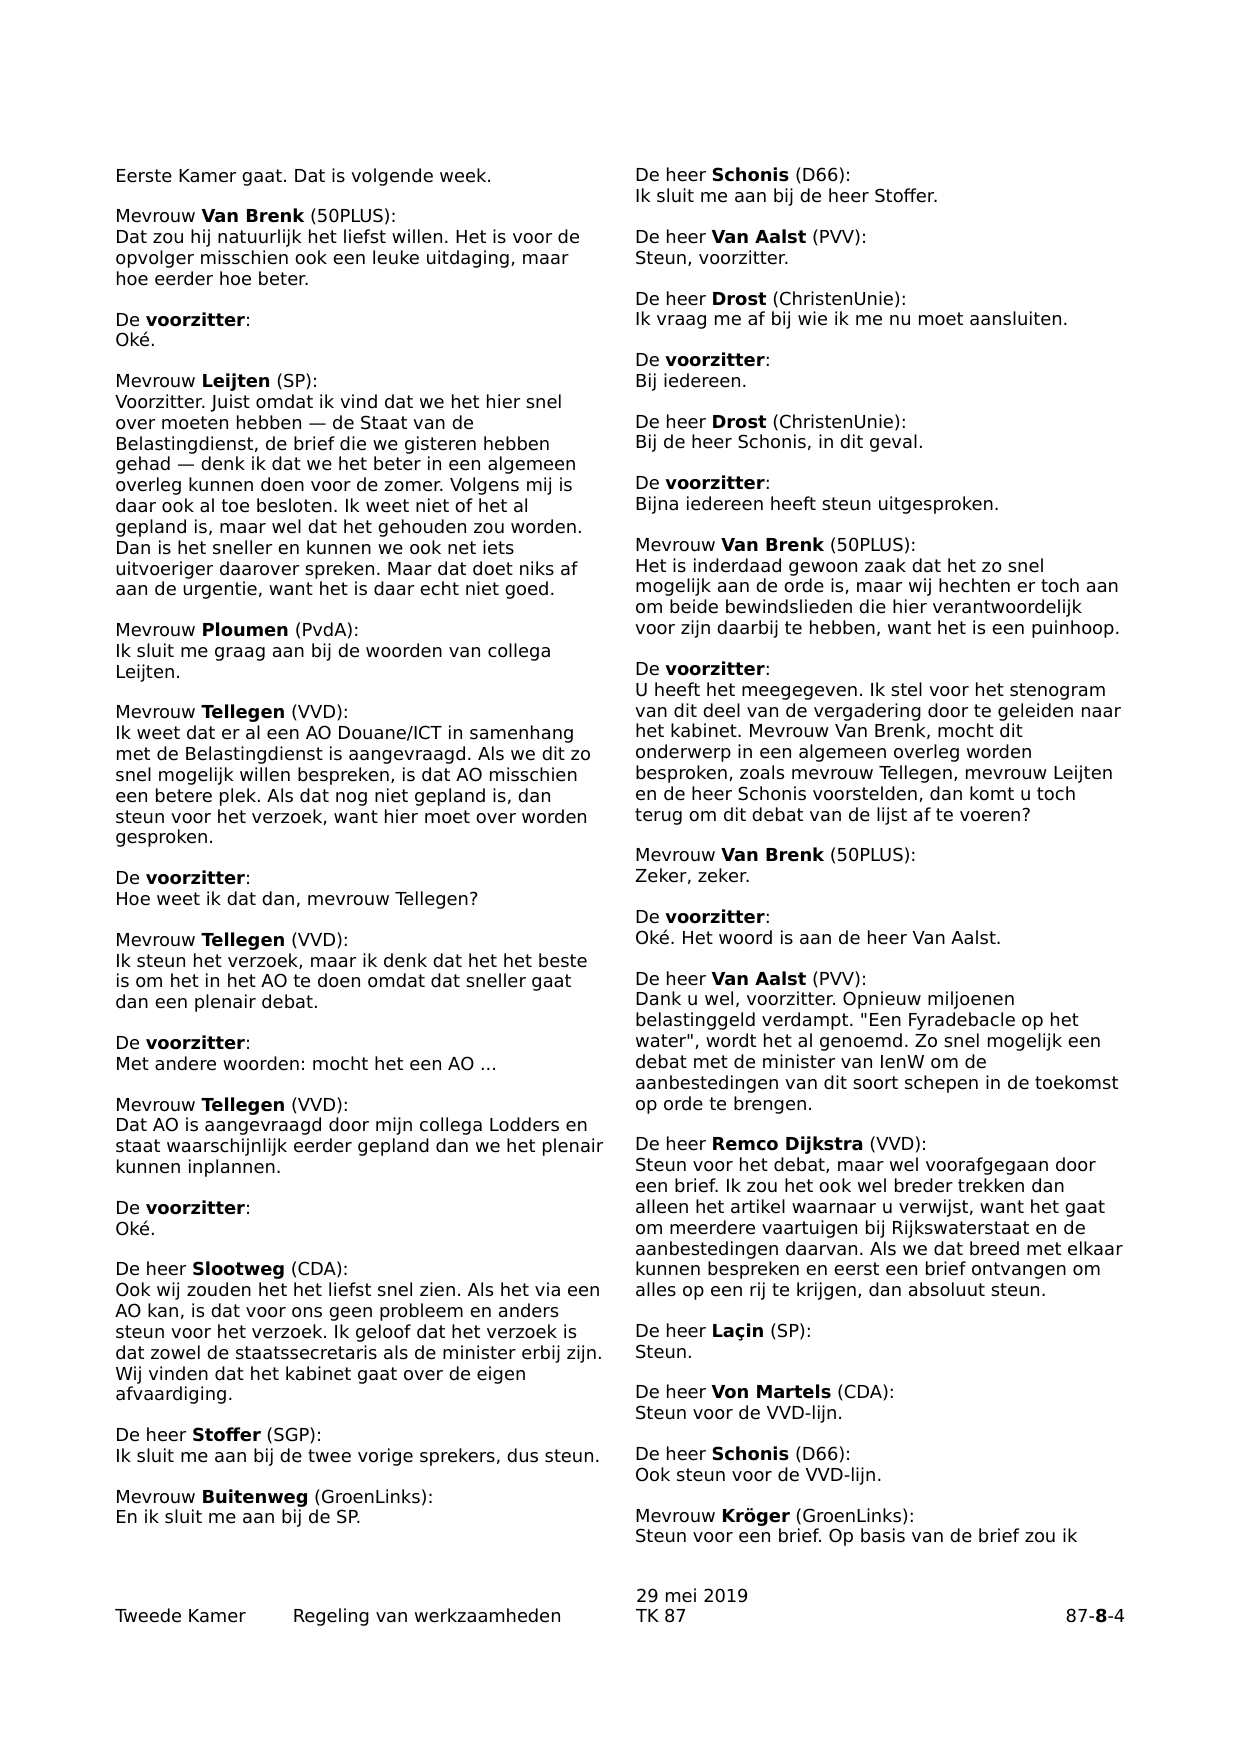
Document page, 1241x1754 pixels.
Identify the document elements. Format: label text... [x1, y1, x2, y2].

text Dat zou hij natuurlijk het liefst willen. Het is voor de opvolger misschien ook een leuke uitdaging, maar hoe eerder hoe beter. [115, 227, 605, 289]
text De voorzitter: [635, 907, 1125, 928]
text Mevrouw Tellegen (VVD): [115, 702, 605, 723]
text Dat AO is aangevraagd door mijn collega Lodders en staat waarschijnlijk eerder gepland dan we het plenair kunnen inplannen. [115, 1115, 605, 1178]
text Mevrouw Ploumen (PvdA): [115, 620, 605, 641]
text De voorzitter: [635, 350, 1125, 371]
text Bij de heer Schonis, in dit geval. [635, 432, 1125, 453]
text Mevrouw Kröger (GroenLinks): [635, 1505, 1125, 1526]
text De heer Schonis (D66): [635, 165, 1125, 186]
text Ik sluit me aan bij de heer Stoffer. [635, 186, 1125, 207]
text De heer Laçin (SP): [635, 1321, 1125, 1341]
text Bijna iedereen heeft steun uitgesproken. [635, 494, 1125, 515]
text Hoe weet ik dat dan, mevrouw Tellegen? [115, 889, 605, 910]
text Mevrouw Tellegen (VVD): [115, 930, 605, 950]
text Steun voor de VVD-lijn. [635, 1403, 1125, 1424]
text Eerste Kamer gaat. Dat is volgende week. [115, 165, 605, 186]
text Mevrouw Tellegen (VVD): [115, 1094, 605, 1115]
text Oké. [115, 330, 605, 351]
text De voorzitter: [635, 473, 1125, 494]
text Mevrouw Van Brenk (50PLUS): [635, 845, 1125, 866]
text De heer Stoffer (SGP): [115, 1425, 605, 1446]
text Voorzitter. Juist omdat ik vind dat we het hier snel over moeten hebben — de Staat van de Belastingdienst, de brief die we gisteren hebben gehad — denk ik dat we het beter in een algemeen overleg kunnen doen voor de zomer. Volgens mij is daar ook al toe besloten. Ik weet niet of het al gepland is, maar wel dat het gehouden zou worden. Dan is het sneller en kunnen we ook net iets uitvoeriger daarover spreken. Maar dat doet niks af aan de urgentie, want het is daar echt niet goed. [115, 392, 605, 600]
text Mevrouw Van Brenk (50PLUS): [115, 206, 605, 227]
text De voorzitter: [115, 1198, 605, 1218]
text De heer Remco Dijkstra (VVD): [635, 1134, 1125, 1155]
text De voorzitter: [115, 309, 605, 330]
text Zeker, zeker. [635, 866, 1125, 887]
text De heer Van Aalst (PVV): [635, 968, 1125, 989]
text Bij iedereen. [635, 371, 1125, 392]
text De heer Van Aalst (PVV): [635, 227, 1125, 248]
text Ik sluit me graag aan bij de woorden van collega Leijten. [115, 641, 605, 682]
text De voorzitter: [115, 868, 605, 889]
text Mevrouw Van Brenk (50PLUS): [635, 535, 1125, 555]
text Oké. Het woord is aan de heer Van Aalst. [635, 928, 1125, 948]
text Met andere woorden: mocht het een AO ... [115, 1054, 605, 1074]
text Mevrouw Leijten (SP): [115, 371, 605, 392]
text Ook steun voor de VVD-lijn. [635, 1464, 1125, 1485]
text Mevrouw Buitenweg (GroenLinks): [115, 1487, 605, 1507]
text Oké. [115, 1218, 605, 1239]
text De heer Drost (ChristenUnie): [635, 288, 1125, 309]
text De voorzitter: [635, 659, 1125, 679]
text De voorzitter: [115, 1033, 605, 1054]
text Ik steun het verzoek, maar ik denk dat het het beste is om het in het AO te doen omdat dat sneller gaat dan een plenair debat. [115, 950, 605, 1013]
text Ook wij zouden het het liefst snel zien. Als het via een AO kan, is dat voor ons geen probleem en anders steun voor het verzoek. Ik geloof dat het verzoek is dat zowel de staatssecretaris als de minister erbij zijn. Wij vinden dat het kabinet gaat over de eigen afvaardiging. [115, 1280, 605, 1405]
text Steun voor het debat, maar wel voorafgegaan door een brief. Ik zou het ook wel breder trekken dan alleen het artikel waarnaar u verwijst, want het gaat om meerdere vaartuigen bij Rijkswaterstaat en de aanbestedingen daarvan. Als we dat breed met elkaar kunnen bespreken en eerst een brief ontvangen om alles op een rij te krijgen, dan absoluut steun. [635, 1155, 1125, 1301]
text Steun voor een brief. Op basis van de brief zou ik [635, 1526, 1125, 1547]
text U heeft het meegegeven. Ik stel voor het stenogram van dit deel van de vergadering door te geleiden naar het kabinet. Mevrouw Van Brenk, mocht dit onderwerp in een algemeen overleg worden besproken, zoals mevrouw Tellegen, mevrouw Leijten en de heer Schonis voorstelden, dan komt u toch terug om dit debat van de lijst af te voeren? [635, 679, 1125, 825]
text Dank u wel, voorzitter. Opnieuw miljoenen belastinggeld verdampt. "Een Fyradebacle op het water", wordt het al genoemd. Zo snel mogelijk een debat met de minister van IenW om de aanbestedingen van dit soort schepen in de toekomst op orde te brengen. [635, 989, 1125, 1114]
text De heer Drost (ChristenUnie): [635, 412, 1125, 432]
text Ik sluit me aan bij de twee vorige sprekers, dus steun. [115, 1446, 605, 1467]
text De heer Von Martels (CDA): [635, 1382, 1125, 1403]
text Ik vraag me af bij wie ik me nu moet aansluiten. [635, 309, 1125, 330]
text De heer Schonis (D66): [635, 1444, 1125, 1464]
text En ik sluit me aan bij de SP. [115, 1507, 605, 1528]
text Steun. [635, 1341, 1125, 1362]
text De heer Slootweg (CDA): [115, 1259, 605, 1280]
text Het is inderdaad gewoon zaak dat het zo snel mogelijk aan de orde is, maar wij hechten er toch aan om beide bewindslieden die hier verantwoordelijk voor zijn daarbij te hebben, want het is een puinhoop. [635, 555, 1125, 639]
text Steun, voorzitter. [635, 248, 1125, 268]
text Ik weet dat er al een AO Douane/ICT in samenhang met de Belastingdienst is aangevraagd. Als we dit zo snel mogelijk willen bespreken, is dat AO misschien een betere plek. Als dat nog niet gepland is, dan steun voor het verzoek, want hier moet over worden gesproken. [115, 723, 605, 848]
